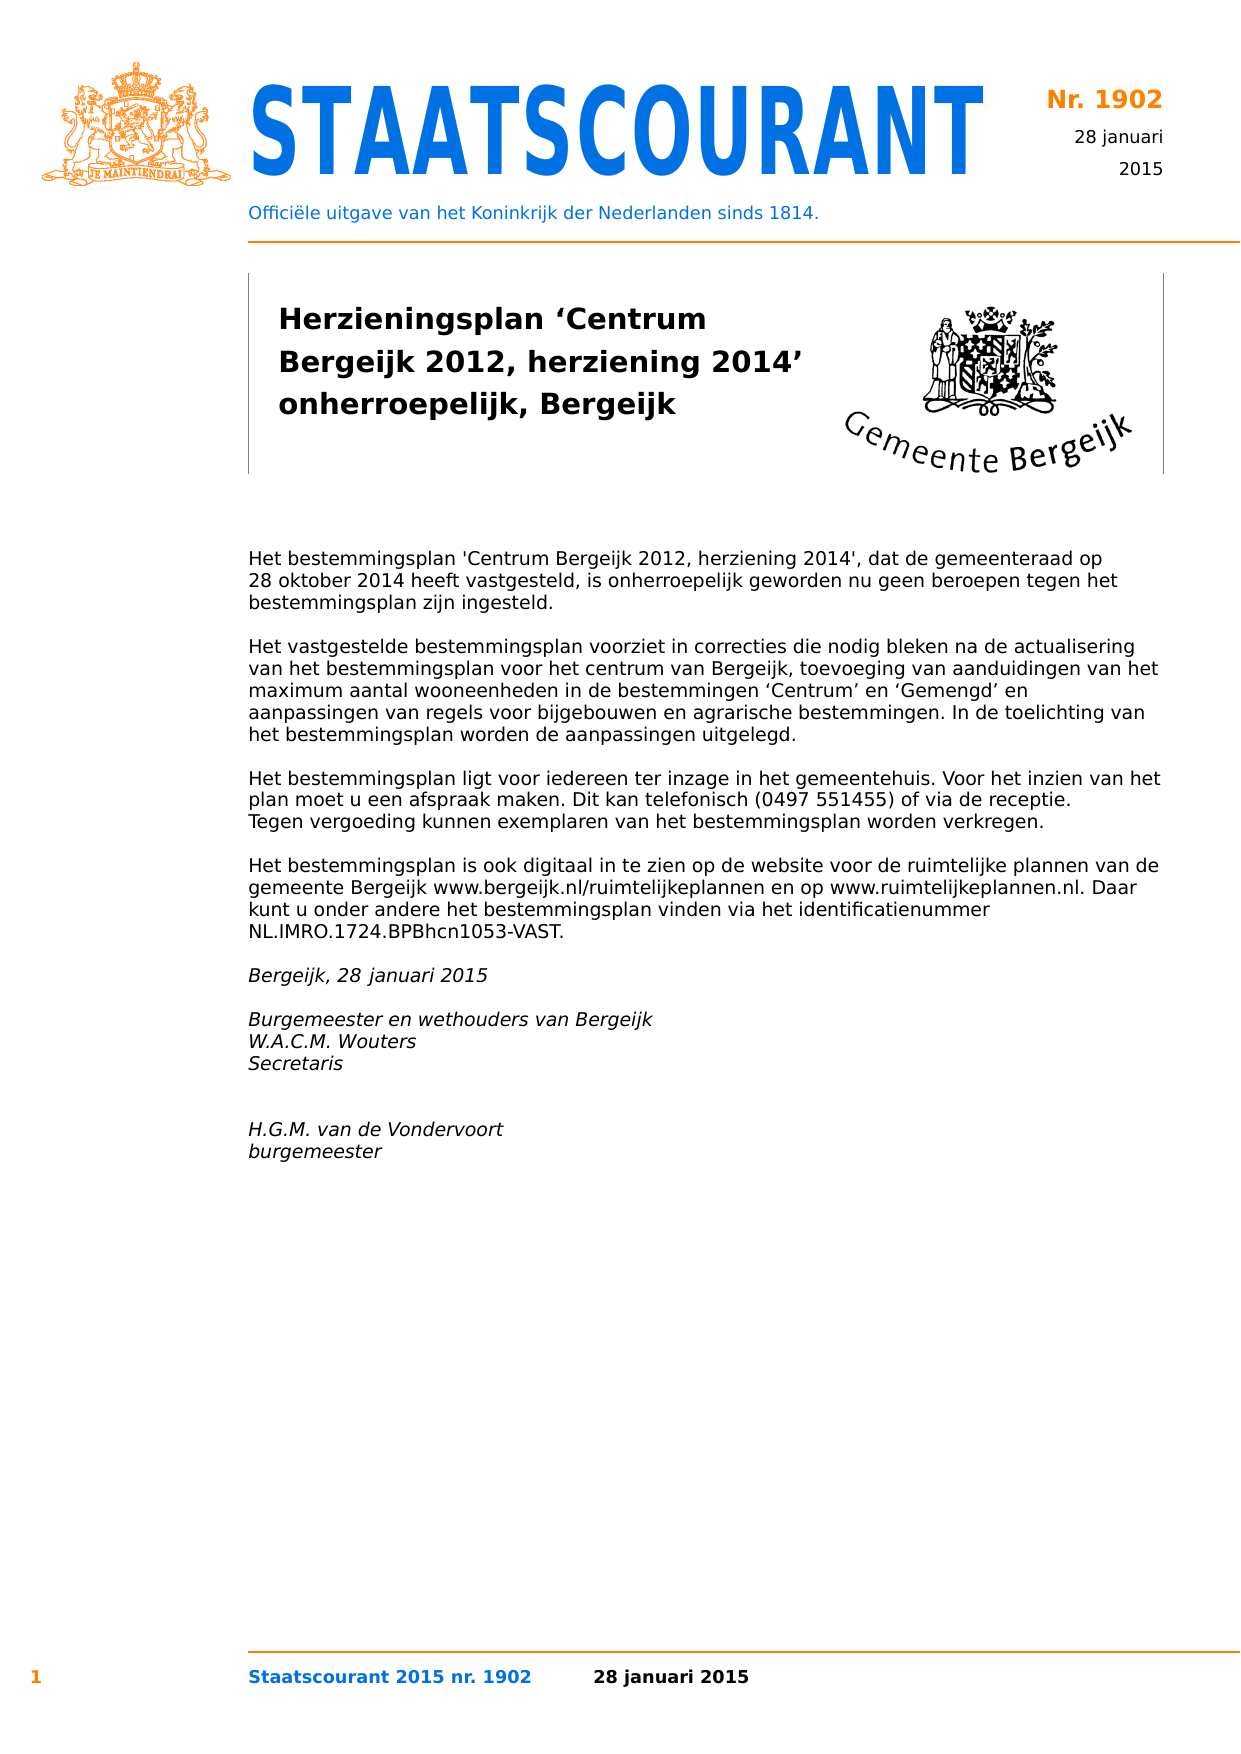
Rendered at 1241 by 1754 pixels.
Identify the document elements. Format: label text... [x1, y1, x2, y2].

table_cell 2015 [998, 153, 1240, 203]
table_header [25, 62, 248, 241]
text Het bestemmingsplan ligt voor iedereen ter inzage in het gemeentehuis. Voor het inzien van het plan moet u een afspraak maken. Dit kan telefonisch (0497 551455) of via de receptie. [248, 767, 1163, 811]
text Het bestemmingsplan 'Centrum Bergeijk 2012, herziening 2014', dat de gemeenteraad op 28 oktober 2014 heeft vastgesteld, is onherroepelijk geworden nu geen beroepen tegen het bestemmingsplan zijn ingesteld. [248, 548, 1163, 614]
table_cell 28 januari [998, 121, 1240, 153]
text Bergeijk, 28 januari 2015 [248, 965, 1163, 987]
table_cell Officiële uitgave van het Koninkrijk der Nederlanden sinds 1814. [248, 203, 1240, 241]
picture [41, 62, 231, 186]
text Tegen vergoeding kunnen exemplaren van het bestemmingsplan worden verkregen. [248, 811, 1163, 833]
table_header Nr. 1902 [998, 62, 1240, 121]
text Burgemeester en wethouders van Bergeijk W.A.C.M. Wouters Secretaris [248, 1009, 1163, 1075]
picture [844, 302, 1134, 474]
subtitle Herzieningsplan ‘Centrum Bergeijk 2012, herziening 2014’ onherroepelijk, Bergeijk [249, 273, 1163, 474]
text Het bestemmingsplan is ook digitaal in te zien op de website voor de ruimtelijke plannen van de gemeente Bergeijk www.bergeijk.nl/ruimtelijkeplannen en op www.ruimtelijkeplannen.nl. Daar kunt u onder andere het bestemmingsplan vinden via het identificatienummer NL.IMRO.1724.BPBhcn1053-VAST. [248, 855, 1163, 943]
table_header STAATSCOURANT [248, 62, 998, 203]
text Het vastgestelde bestemmingsplan voorziet in correcties die nodig bleken na de actualisering van het bestemmingsplan voor het centrum van Bergeijk, toevoeging van aanduidingen van het maximum aantal wooneenheden in de bestemmingen ‘Centrum’ en ‘Gemengd’ en aanpassingen van regels voor bijgebouwen en agrarische bestemmingen. In de toelichting van het bestemmingsplan worden de aanpassingen uitgelegd. [248, 636, 1163, 746]
text H.G.M. van de Vondervoort burgemeester [248, 1097, 1163, 1163]
